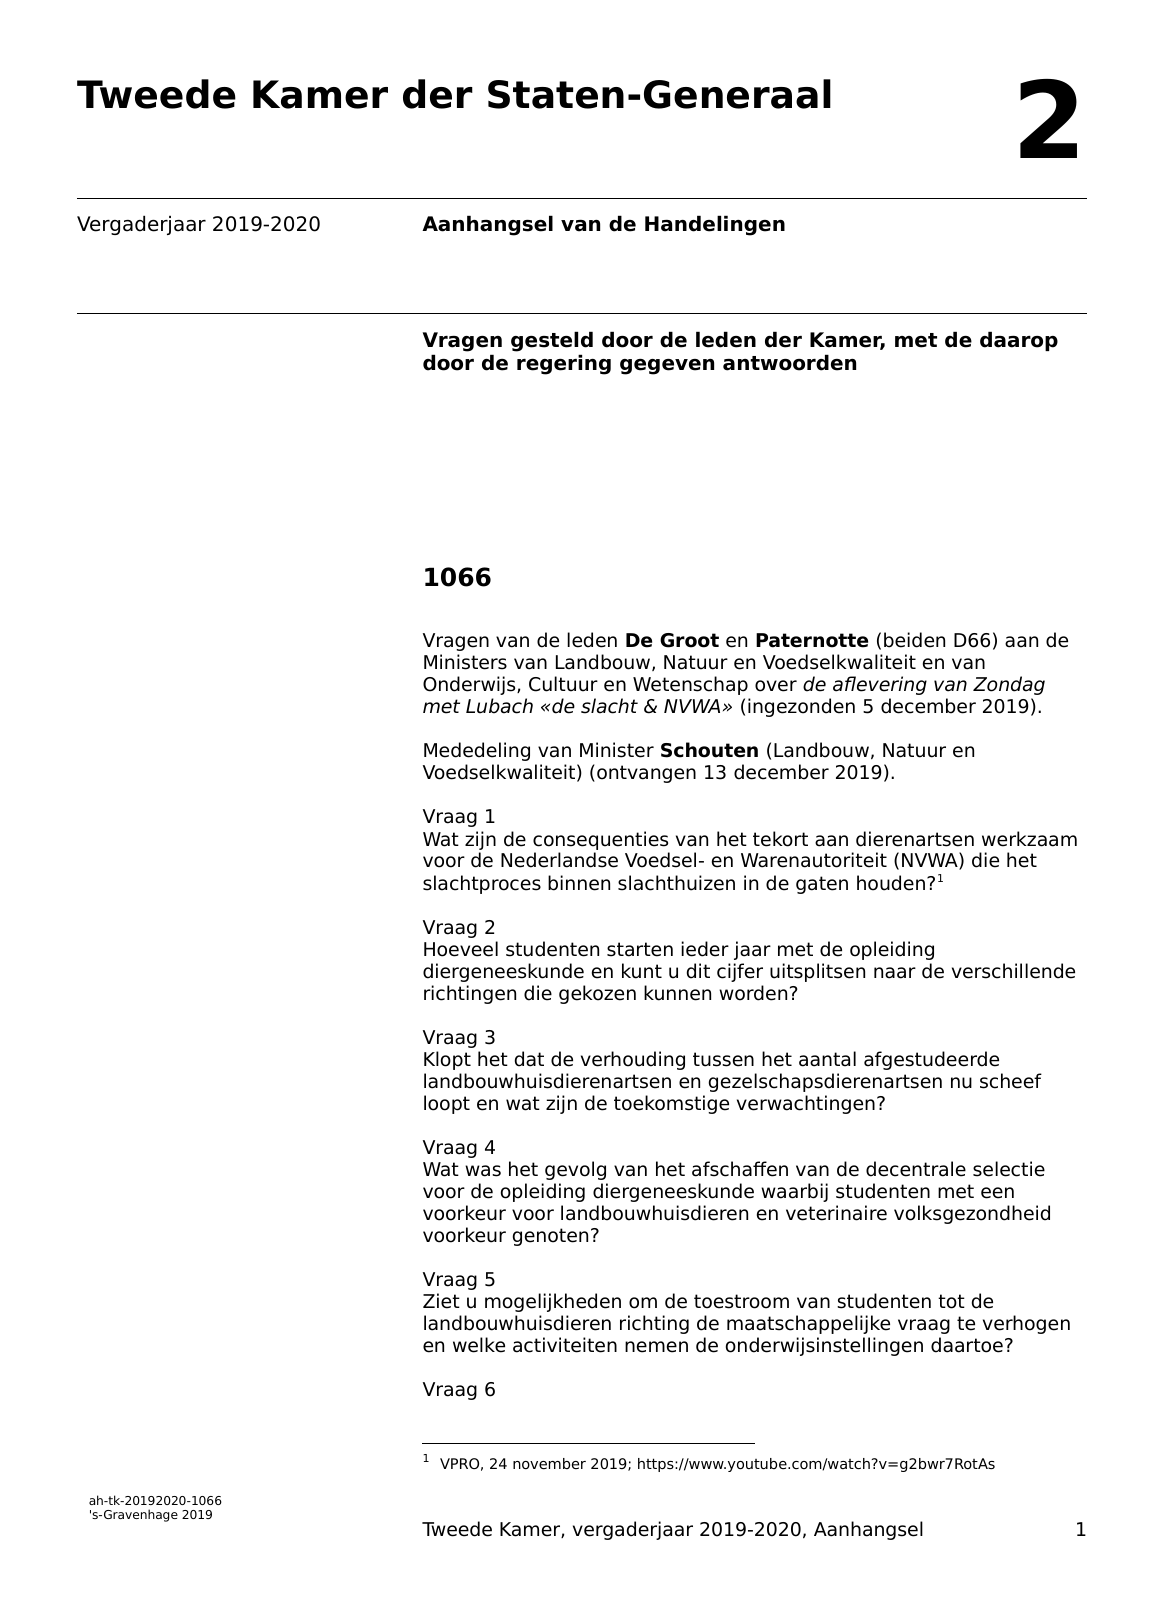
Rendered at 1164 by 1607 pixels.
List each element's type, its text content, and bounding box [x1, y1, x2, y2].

text ah-tk-20192020-1066 [88, 1494, 323, 1508]
text Klopt het dat de verhouding tussen het aantal afgestudeerde landbouwhuisdierenartsen en gezelschapsdierenartsen nu scheef loopt en wat zijn de toekomstige verwachtingen? [422, 1049, 1087, 1114]
table_cell Vragen gesteld door de leden der Kamer, met de daarop door de regering gegeven antwoorden [422, 314, 1087, 375]
table_header 2 [886, 59, 1087, 198]
text Vraag 4 [422, 1137, 1087, 1159]
table_header Tweede Kamer der Staten-Generaal [77, 59, 886, 198]
text Vraag 5 [422, 1269, 1087, 1291]
text Vraag 1 [422, 806, 1087, 828]
text Mededeling van Minister Schouten (Landbouw, Natuur en Voedselkwaliteit) (ontvangen 13 december 2019). [422, 740, 1087, 784]
text Vraag 3 [422, 1027, 1087, 1049]
text Ziet u mogelijkheden om de toestroom van studenten tot de landbouwhuisdieren richting de maatschappelijke vraag te verhogen en welke activiteiten nemen de onderwijsinstellingen daartoe? [422, 1291, 1087, 1357]
text Wat was het gevolg van het afschaffen van de decentrale selectie voor de opleiding diergeneeskunde waarbij studenten met een voorkeur voor landbouwhuisdieren en veterinaire volksgezondheid voorkeur genoten? [422, 1159, 1087, 1247]
text 's-Gravenhage 2019 [88, 1508, 323, 1522]
text Wat zijn de consequenties van het tekort aan dierenartsen werkzaam voor de Nederlandse Voedsel- en Warenautoriteit (NVWA) die het slachtproces binnen slachthuizen in de gaten houden? [422, 828, 1087, 894]
text 1066 [422, 563, 1087, 592]
table_cell Aanhangsel van de Handelingen [422, 199, 1087, 313]
text Vraag 6 [422, 1379, 1087, 1401]
text Vraag 2 [422, 917, 1087, 938]
text VPRO, 24 november 2019; https://www.youtube.com/watch?v=g2bwr7RotAs [422, 1452, 1087, 1474]
table_cell [77, 314, 422, 375]
table_cell Vergaderjaar 2019-2020 [77, 199, 422, 313]
text Hoeveel studenten starten ieder jaar met de opleiding diergeneeskunde en kunt u dit cijfer uitsplitsen naar de verschillende richtingen die gekozen kunnen worden? [422, 938, 1087, 1004]
text Vragen van de leden De Groot en Paternotte (beiden D66) aan de Ministers van Landbouw, Natuur en Voedselkwaliteit en van Onderwijs, Cultuur en Wetenschap over de aflevering van Zondag met Lubach «de slacht & NVWA» (ingezonden 5 december 2019). [422, 630, 1087, 718]
